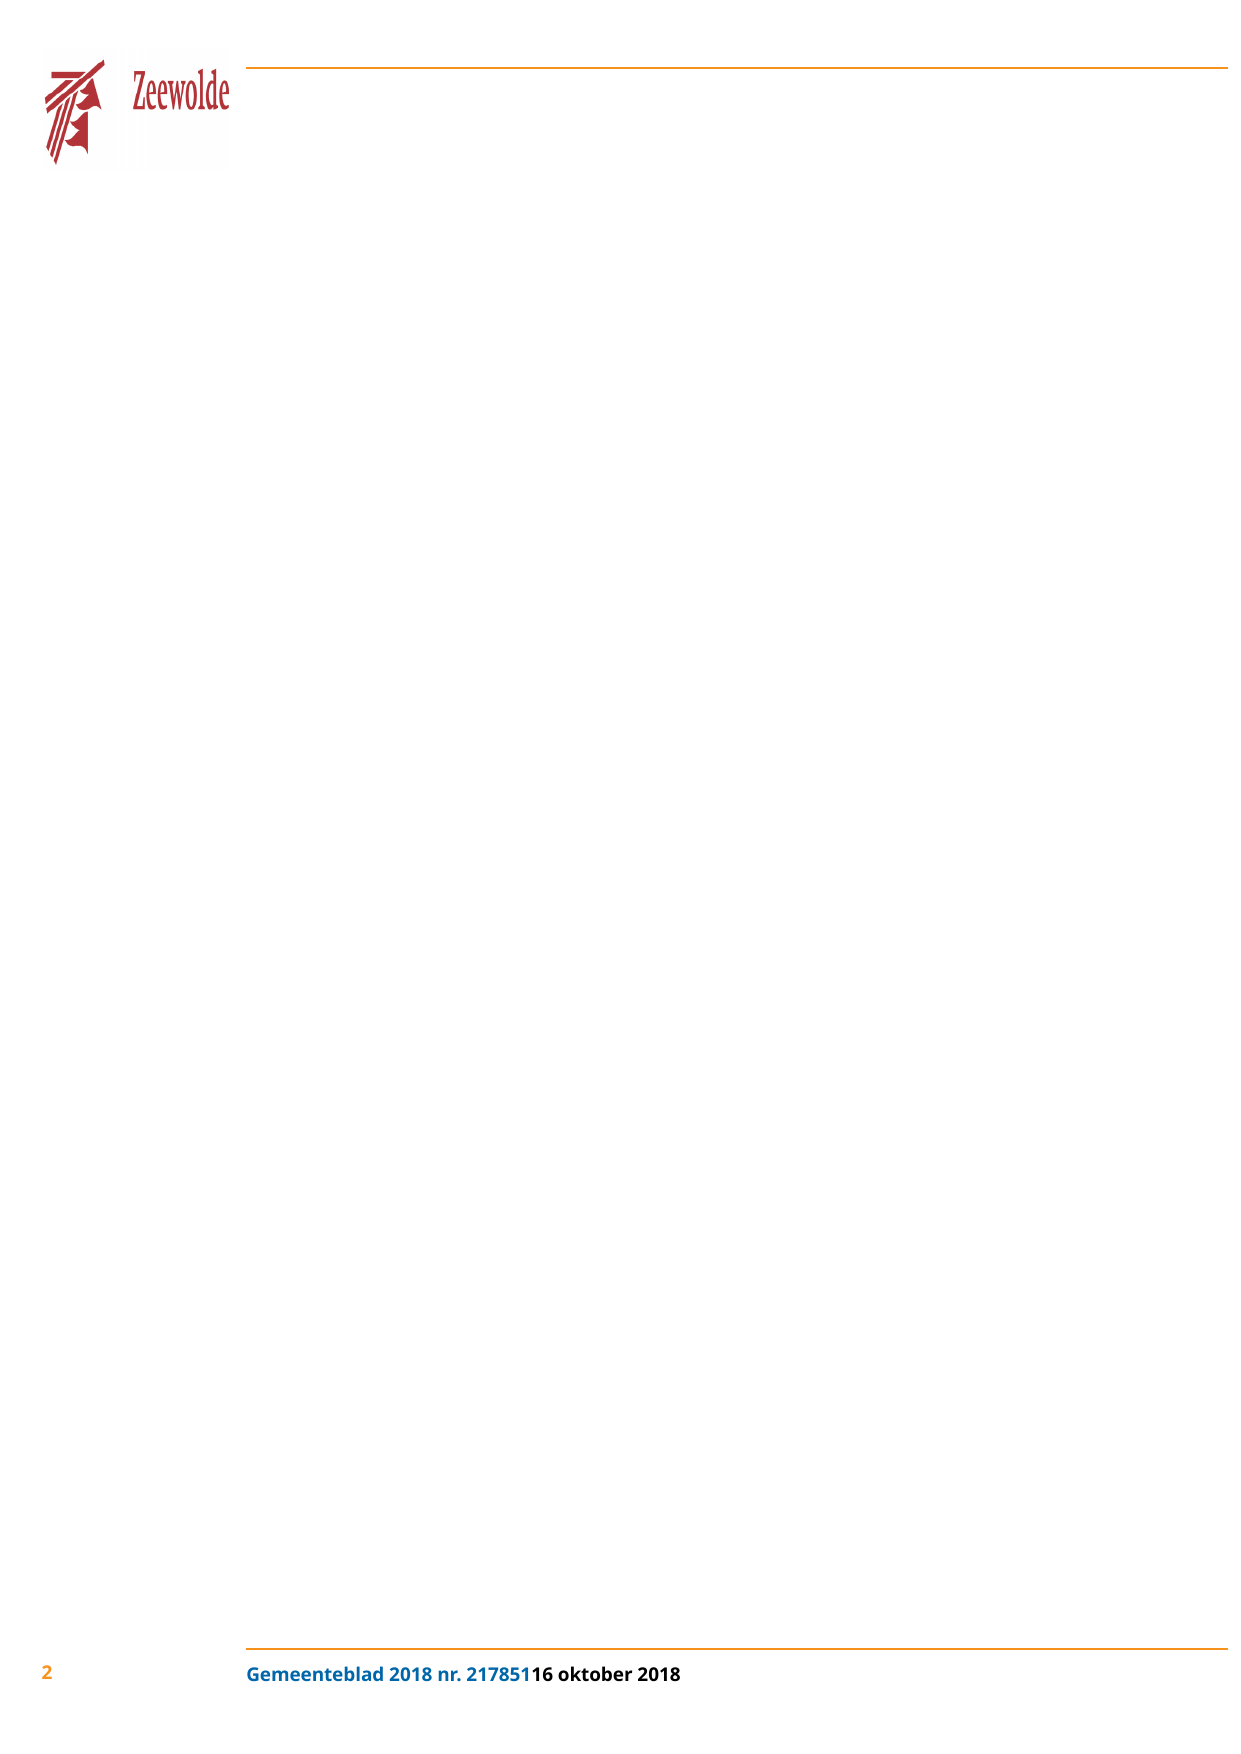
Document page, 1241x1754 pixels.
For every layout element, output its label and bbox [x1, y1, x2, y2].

picture [41, 47, 231, 172]
